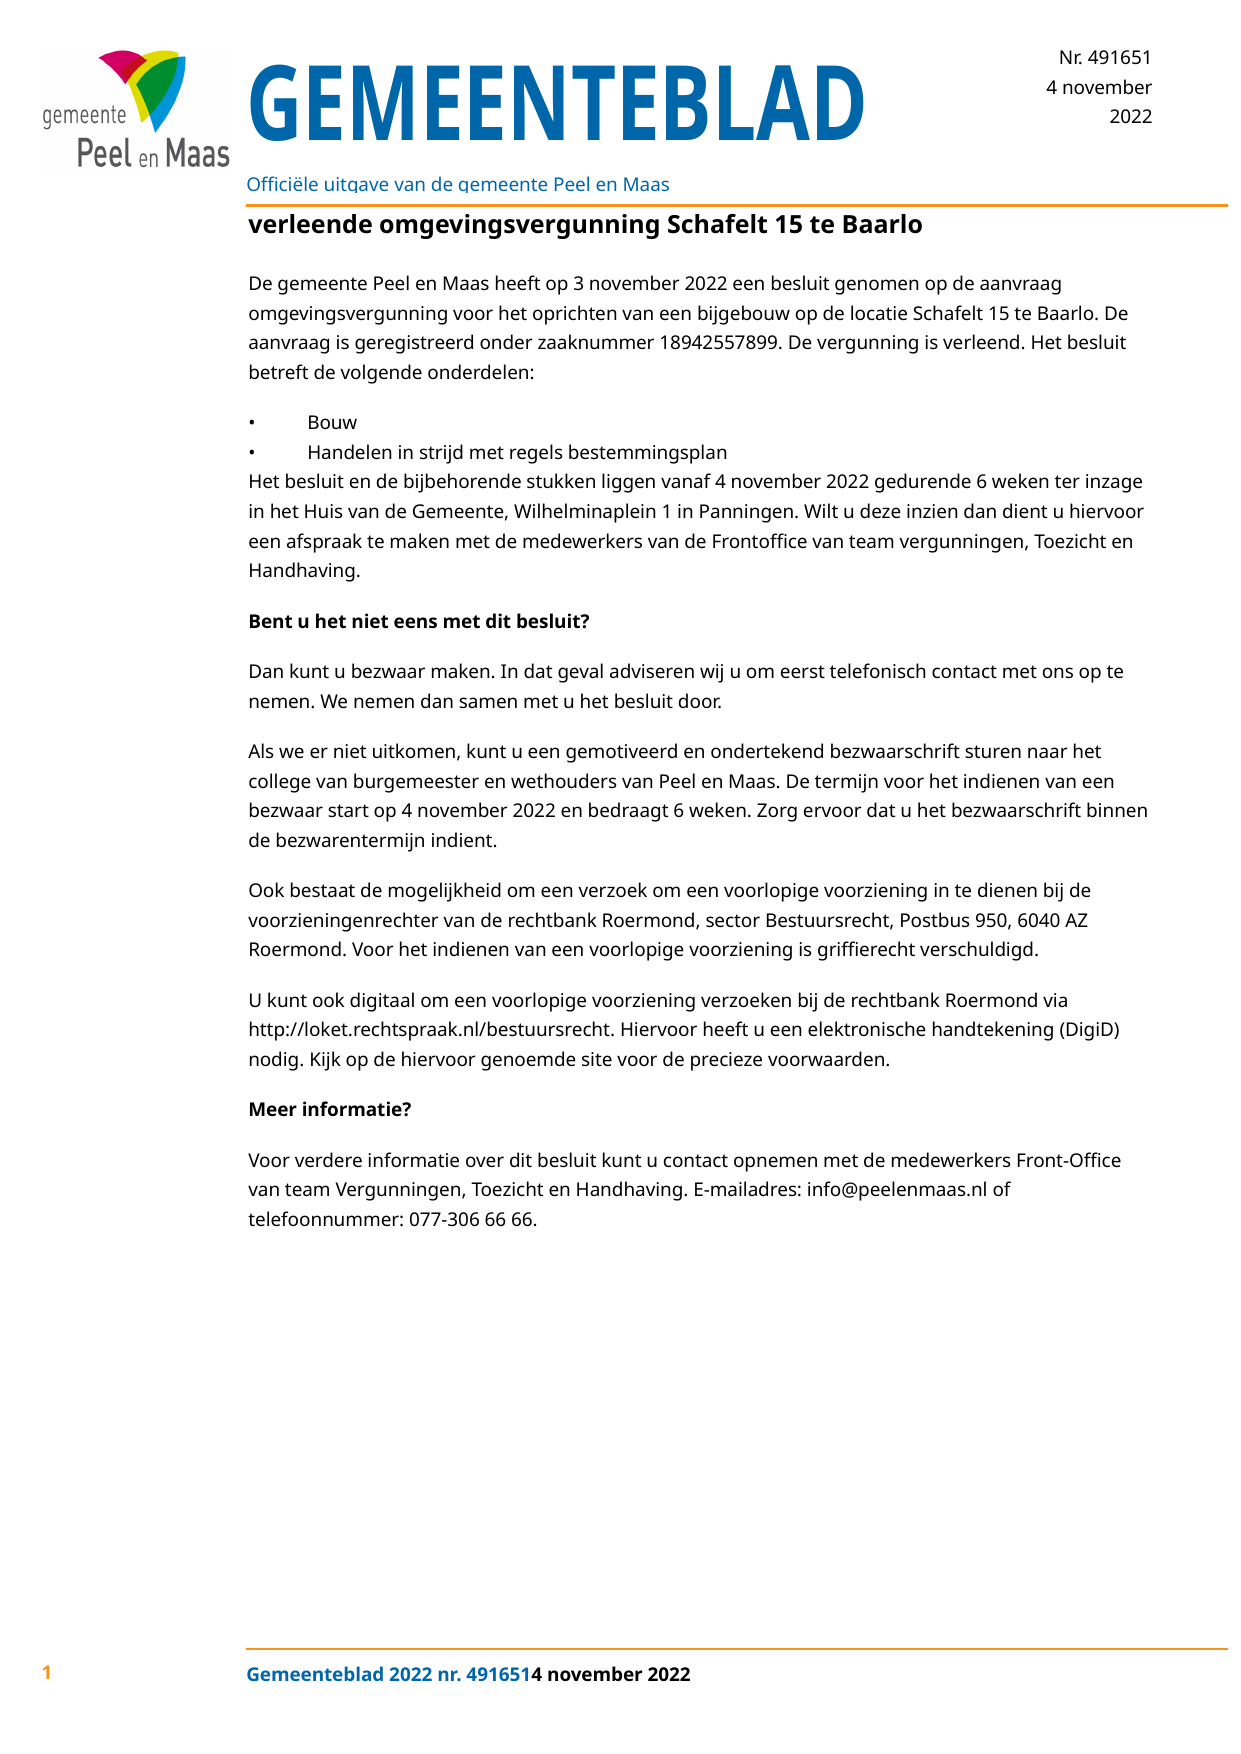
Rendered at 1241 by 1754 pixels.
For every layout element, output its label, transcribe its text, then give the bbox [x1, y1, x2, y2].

text Dan kunt u bezwaar maken. In dat geval adviseren wij u om eerst telefonisch contact met ons op te nemen. We nemen dan samen met u het besluit door. [248, 658, 1152, 713]
list Handelen in strijd met regels bestemmingsplan [248, 439, 1152, 465]
text Voor verdere informatie over dit besluit kunt u contact opnemen met de medewerkers Front-Office van team Vergunningen, Toezicht en Handhaving. E-mailadres: info@peelenmaas.nl of telefoonnummer: 077-306 66 66. [248, 1147, 1152, 1232]
text Het besluit en de bijbehorende stukken liggen vanaf 4 november 2022 gedurende 6 weken ter inzage in het Huis van de Gemeente, Wilhelminaplein 1 in Panningen. Wilt u deze inzien dan dient u hiervoor een afspraak te maken met de medewerkers van de Frontoffice van team vergunningen, Toezicht en Handhaving. [248, 469, 1152, 583]
text verleende omgevingsvergunning Schafelt 15 te Baarlo [248, 207, 1152, 241]
text Ook bestaat de mogelijkheid om een verzoek om een voorlopige voorziening in te dienen bij de voorzieningenrechter van de rechtbank Roermond, sector Bestuursrecht, Postbus 950, 6040 AZ Roermond. Voor het indienen van een voorlopige voorziening is griffierecht verschuldigd. [248, 877, 1152, 962]
text Meer informatie? [248, 1097, 1152, 1122]
picture [41, 47, 231, 172]
text De gemeente Peel en Maas heeft op 3 november 2022 een besluit genomen op de aanvraag omgevingsvergunning voor het oprichten van een bijgebouw op de locatie Schafelt 15 te Baarlo. De aanvraag is geregistreerd onder zaaknummer 18942557899. De vergunning is verleend. Het besluit betreft de volgende onderdelen: [248, 270, 1152, 385]
text Als we er niet uitkomen, kunt u een gemotiveerd en ondertekend bezwaarschrift sturen naar het college van burgemeester en wethouders van Peel en Maas. De termijn voor het indienen van een bezwaar start op 4 november 2022 en bedraagt 6 weken. Zorg ervoor dat u het bezwaarschrift binnen de bezwarentermijn indient. [248, 738, 1152, 853]
text U kunt ook digitaal om een voorlopige voorziening verzoeken bij de rechtbank Roermond via http://loket.rechtspraak.nl/bestuursrecht. Hiervoor heeft u een elektronische handtekening (DigiD) nodig. Kijk op de hiervoor genoemde site voor de precieze voorwaarden. [248, 987, 1152, 1072]
list Bouw [248, 409, 1152, 435]
text Bent u het niet eens met dit besluit? [248, 608, 1152, 633]
